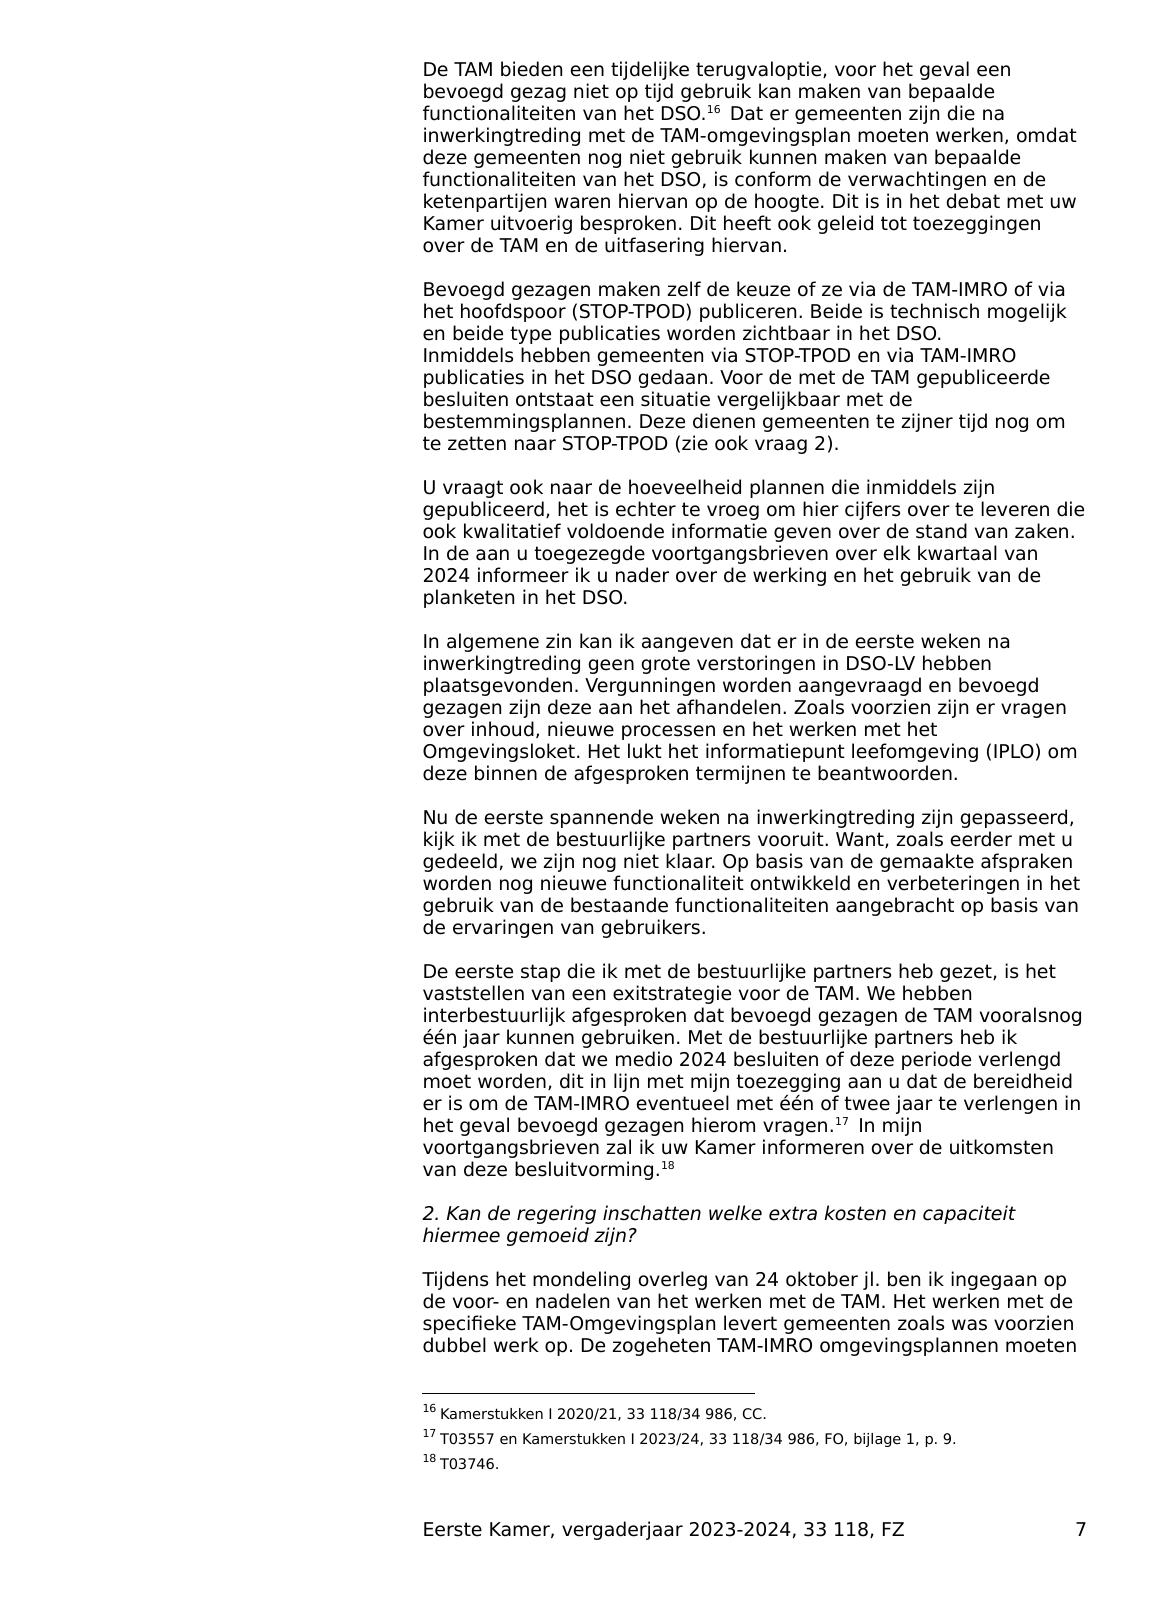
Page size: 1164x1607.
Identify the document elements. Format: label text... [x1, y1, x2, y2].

text Bevoegd gezagen maken zelf de keuze of ze via de TAM-IMRO of via het hoofdspoor (STOP-TPOD) publiceren. Beide is technisch mogelijk en beide type publicaties worden zichtbaar in het DSO. [422, 279, 1087, 345]
text U vraagt ook naar de hoeveelheid plannen die inmiddels zijn gepubliceerd, het is echter te vroeg om hier cijfers over te leveren die ook kwalitatief voldoende informatie geven over de stand van zaken. In de aan u toegezegde voortgangsbrieven over elk kwartaal van 2024 informeer ik u nader over de werking en het gebruik van de planketen in het DSO. [422, 477, 1087, 609]
text De TAM bieden een tijdelijke terugvaloptie, voor het geval een bevoegd gezag niet op tijd gebruik kan maken van bepaalde functionaliteiten van het DSO. Dat er gemeenten zijn die na inwerkingtreding met de TAM-omgevingsplan moeten werken, omdat deze gemeenten nog niet gebruik kunnen maken van bepaalde functionaliteiten van het DSO, is conform de verwachtingen en de ketenpartijen waren hiervan op de hoogte. Dit is in het debat met uw Kamer uitvoerig besproken. Dit heeft ook geleid tot toezeggingen over de TAM en de uitfasering hiervan. [422, 59, 1087, 257]
text T03746. [422, 1452, 1087, 1474]
text Kamerstukken I 2020/21, 33 118/34 986, CC. [422, 1402, 1087, 1424]
text In algemene zin kan ik aangeven dat er in de eerste weken na inwerkingtreding geen grote verstoringen in DSO-LV hebben plaatsgevonden. Vergunningen worden aangevraagd en bevoegd gezagen zijn deze aan het afhandelen. Zoals voorzien zijn er vragen over inhoud, nieuwe processen en het werken met het Omgevingsloket. Het lukt het informatiepunt leefomgeving (IPLO) om deze binnen de afgesproken termijnen te beantwoorden. [422, 631, 1087, 785]
text Inmiddels hebben gemeenten via STOP-TPOD en via TAM-IMRO publicaties in het DSO gedaan. Voor de met de TAM gepubliceerde besluiten ontstaat een situatie vergelijkbaar met de bestemmingsplannen. Deze dienen gemeenten te zijner tijd nog om te zetten naar STOP-TPOD (zie ook vraag 2). [422, 345, 1087, 455]
text 2. Kan de regering inschatten welke extra kosten en capaciteit hiermee gemoeid zijn? [422, 1203, 1087, 1247]
text Nu de eerste spannende weken na inwerkingtreding zijn gepasseerd, kijk ik met de bestuurlijke partners vooruit. Want, zoals eerder met u gedeeld, we zijn nog niet klaar. Op basis van de gemaakte afspraken worden nog nieuwe functionaliteit ontwikkeld en verbeteringen in het gebruik van de bestaande functionaliteiten aangebracht op basis van de ervaringen van gebruikers. [422, 807, 1087, 939]
text T03557 en Kamerstukken I 2023/24, 33 118/34 986, FO, bijlage 1, p. 9. [422, 1427, 1087, 1449]
text De eerste stap die ik met de bestuurlijke partners heb gezet, is het vaststellen van een exitstrategie voor de TAM. We hebben interbestuurlijk afgesproken dat bevoegd gezagen de TAM vooralsnog één jaar kunnen gebruiken. Met de bestuurlijke partners heb ik afgesproken dat we medio 2024 besluiten of deze periode verlengd moet worden, dit in lijn met mijn toezegging aan u dat de bereidheid er is om de TAM-IMRO eventueel met één of twee jaar te verlengen in het geval bevoegd gezagen hierom vragen. In mijn voortgangsbrieven zal ik uw Kamer informeren over de uitkomsten van deze besluitvorming. [422, 961, 1087, 1181]
text Tijdens het mondeling overleg van 24 oktober jl. ben ik ingegaan op de voor- en nadelen van het werken met de TAM. Het werken met de specifieke TAM-Omgevingsplan levert gemeenten zoals was voorzien dubbel werk op. De zogeheten TAM-IMRO omgevingsplannen moeten [422, 1269, 1087, 1357]
